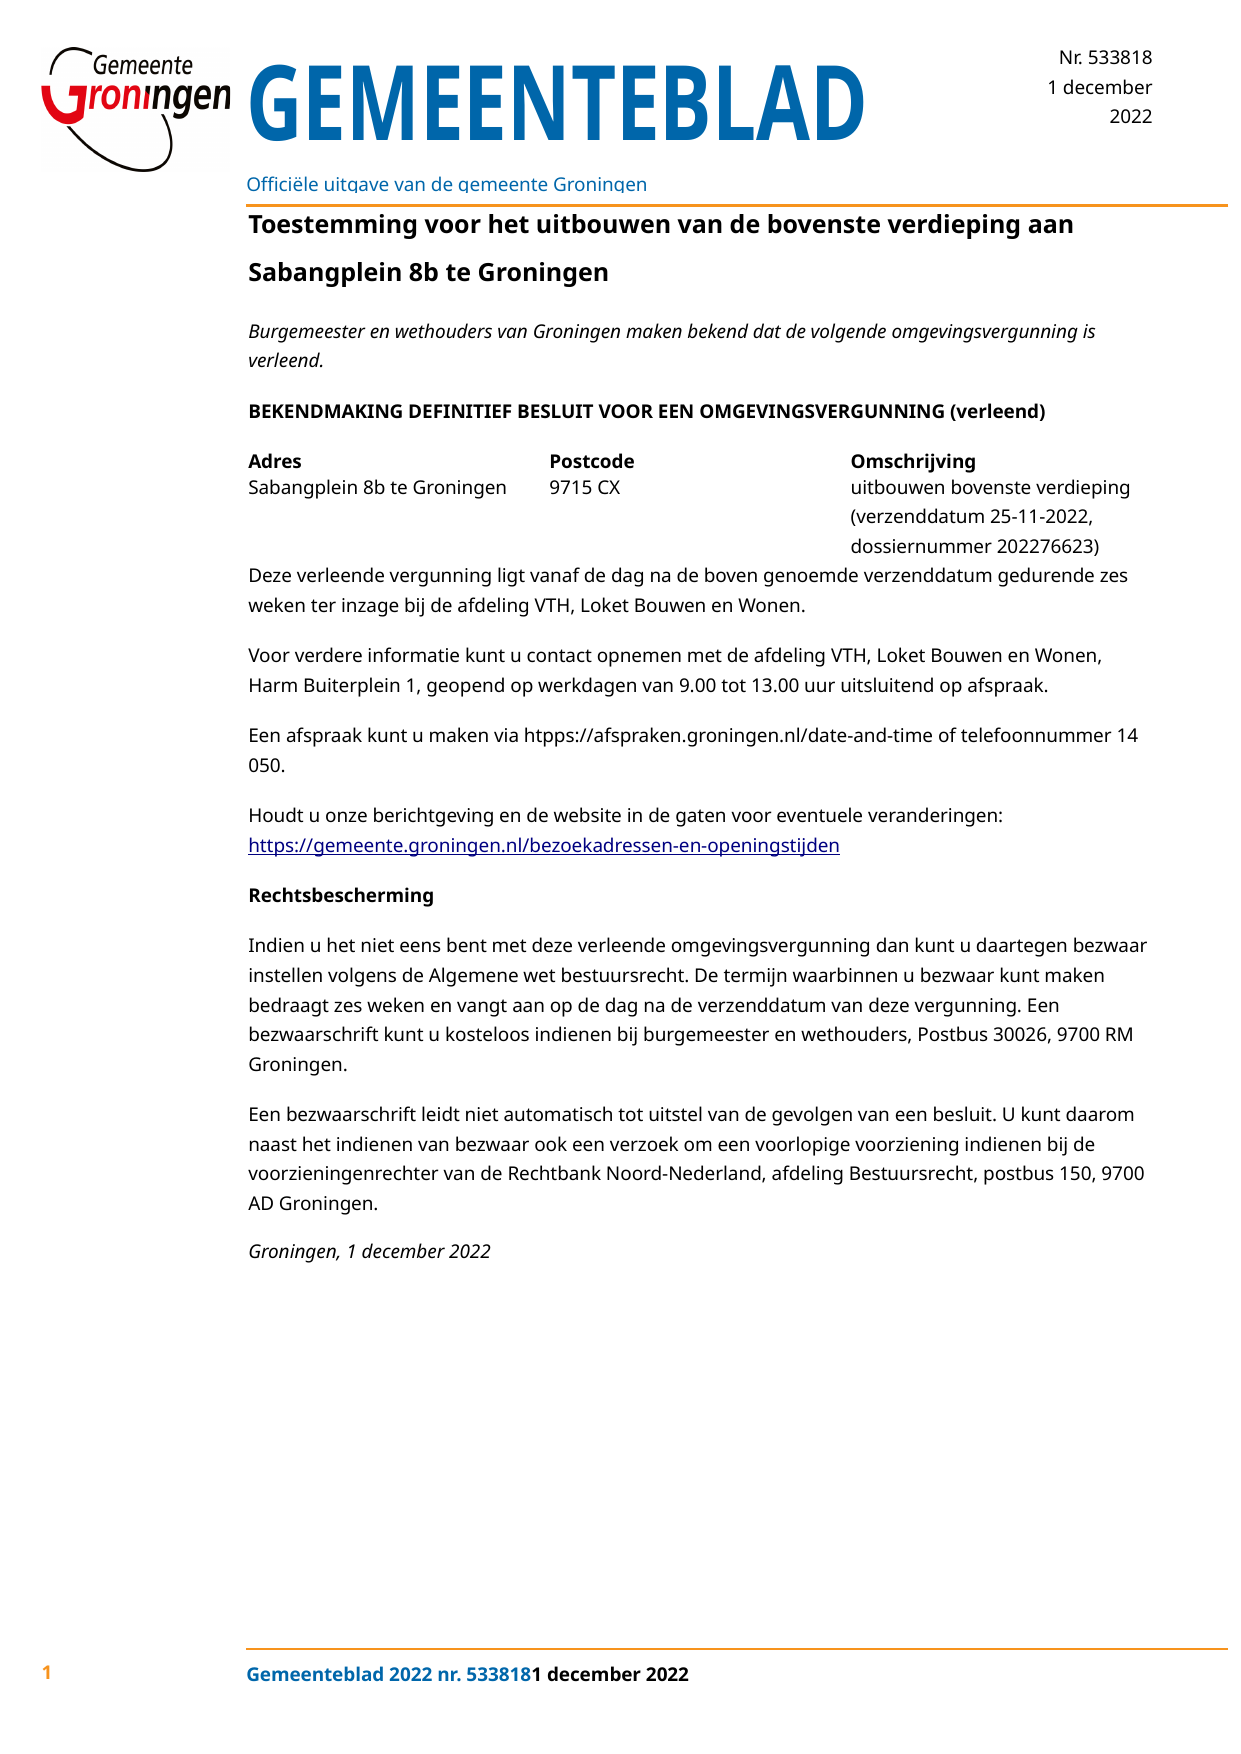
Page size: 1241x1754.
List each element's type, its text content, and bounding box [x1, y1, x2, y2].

text Burgemeester en wethouders van Groningen maken bekend dat de volgende omgevingsvergunning is verleend. [248, 318, 1152, 373]
text Voor verdere informatie kunt u contact opnemen met de afdeling VTH, Loket Bouwen en Wonen, Harm Buiterplein 1, geopend op werkdagen van 9.00 tot 13.00 uur uitsluitend op afspraak. [248, 642, 1152, 698]
table_header Postcode [549, 449, 850, 474]
table_cell 9715 CX [549, 474, 850, 559]
picture [41, 47, 231, 172]
text BEKENDMAKING DEFINITIEF BESLUIT VOOR EEN OMGEVINGSVERGUNNING (verleend) [248, 398, 1152, 424]
table_cell uitbouwen bovenste verdieping (verzenddatum 25-11-2022, dossiernummer 202276623) [850, 474, 1152, 559]
text Toestemming voor het uitbouwen van de bovenste verdieping aan Sabangplein 8b te Groningen [248, 207, 1152, 288]
text Rechtsbescherming [248, 882, 1152, 908]
text Een bezwaarschrift leidt niet automatisch tot uitstel van de gevolgen van een besluit. U kunt daarom naast het indienen van bezwaar ook een verzoek om een voorlopige voorziening indienen bij de voorzieningenrechter van de Rechtbank Noord-Nederland, afdeling Bestuursrecht, postbus 150, 9700 AD Groningen. [248, 1101, 1152, 1216]
text Houdt u onze berichtgeving en de website in de gaten voor eventuele veranderingen: https://gemeente.groningen.nl/bezoekadressen-en-openingstijden [248, 802, 1152, 858]
table_header Adres [248, 449, 549, 474]
table_cell Sabangplein 8b te Groningen [248, 474, 549, 559]
text Groningen, 1 december 2022 [248, 1238, 1152, 1264]
text Deze verleende vergunning ligt vanaf de dag na de boven genoemde verzenddatum gedurende zes weken ter inzage bij de afdeling VTH, Loket Bouwen en Wonen. [248, 562, 1152, 618]
text Indien u het niet eens bent met deze verleende omgevingsvergunning dan kunt u daartegen bezwaar instellen volgens de Algemene wet bestuursrecht. De termijn waarbinnen u bezwaar kunt maken bedraagt zes weken en vangt aan op de dag na de verzenddatum van deze vergunning. Een bezwaarschrift kunt u kosteloos indienen bij burgemeester en wethouders, Postbus 30026, 9700 RM Groningen. [248, 933, 1152, 1077]
text Een afspraak kunt u maken via htpps://afspraken.groningen.nl/date-and-time of telefoonnummer 14 050. [248, 722, 1152, 778]
table_header Omschrijving [850, 449, 1152, 474]
